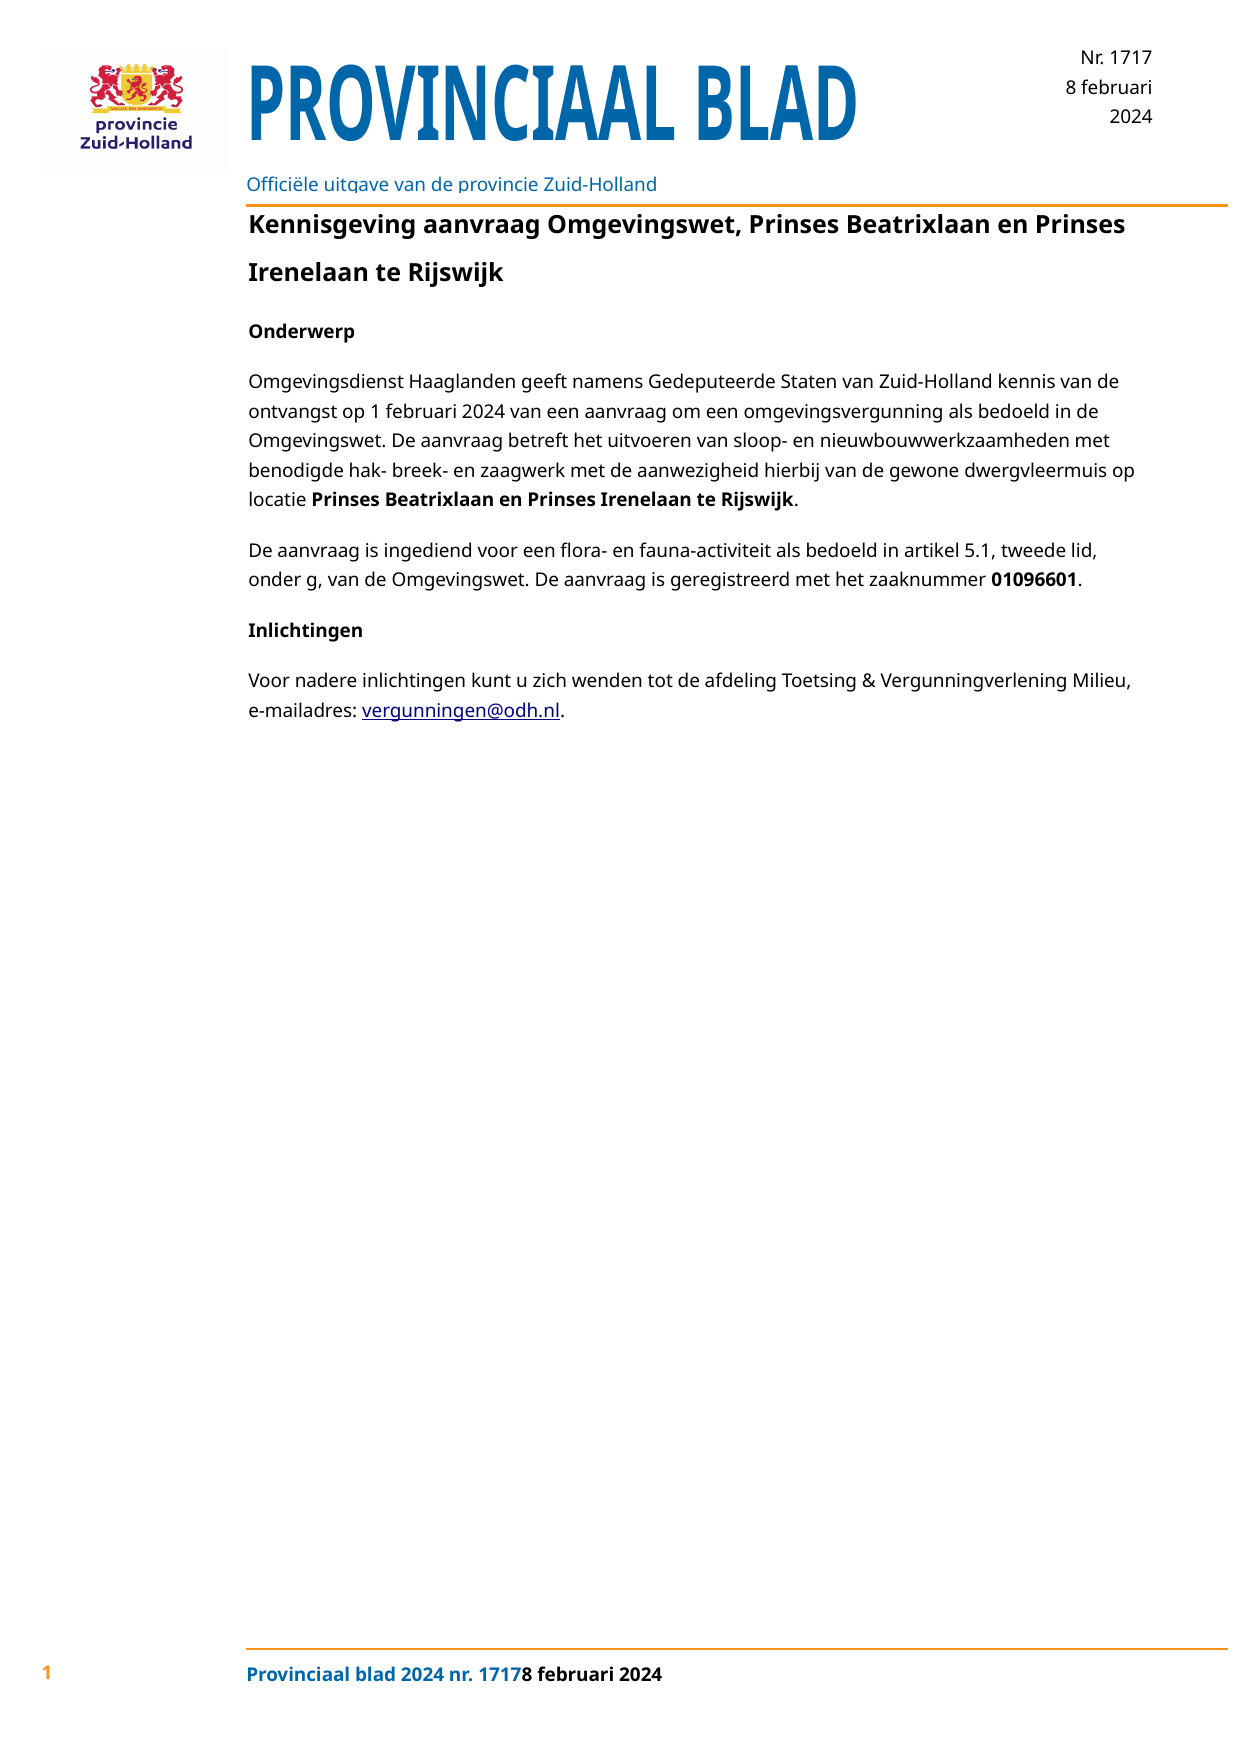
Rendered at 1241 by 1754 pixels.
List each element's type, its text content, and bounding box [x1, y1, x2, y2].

text Inlichtingen [248, 617, 1152, 643]
picture [41, 47, 231, 172]
text Onderwerp [248, 318, 1152, 344]
text De aanvraag is ingediend voor een flora- en fauna-activiteit als bedoeld in artikel 5.1, tweede lid, onder g, van de Omgevingswet. De aanvraag is geregistreerd met het zaaknummer 01096601. [248, 537, 1152, 592]
text Voor nadere inlichtingen kunt u zich wenden tot de afdeling Toetsing & Vergunningverlening Milieu, e-mailadres: vergunningen@odh.nl. [248, 667, 1152, 723]
text Kennisgeving aanvraag Omgevingswet, Prinses Beatrixlaan en Prinses Irenelaan te Rijswijk [248, 207, 1152, 288]
text Omgevingsdienst Haaglanden geeft namens Gedeputeerde Staten van Zuid-Holland kennis van de ontvangst op 1 februari 2024 van een aanvraag om een omgevingsvergunning als bedoeld in de Omgevingswet. De aanvraag betreft het uitvoeren van sloop- en nieuwbouwwerkzaamheden met benodigde hak- breek- en zaagwerk met de aanwezigheid hierbij van de gewone dwergvleermuis op locatie Prinses Beatrixlaan en Prinses Irenelaan te Rijswijk. [248, 368, 1152, 512]
